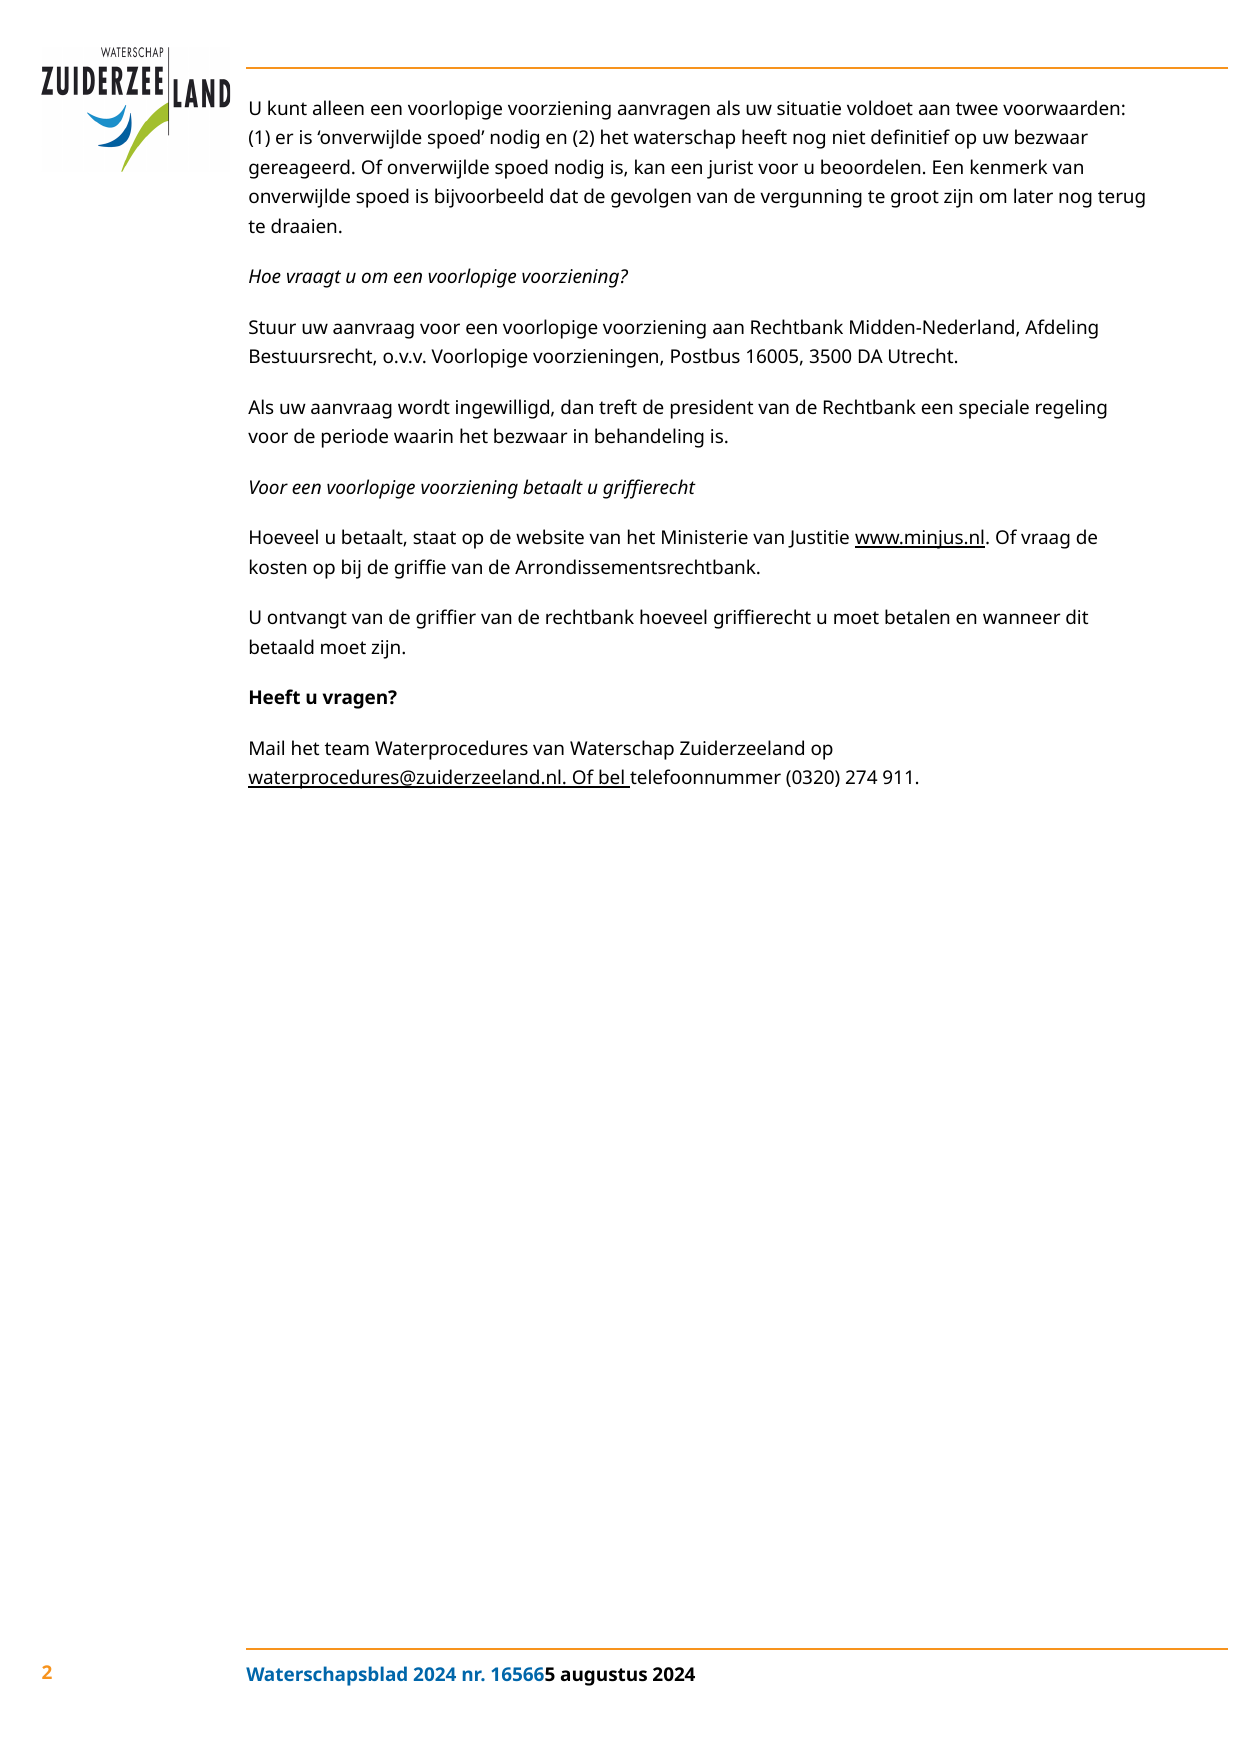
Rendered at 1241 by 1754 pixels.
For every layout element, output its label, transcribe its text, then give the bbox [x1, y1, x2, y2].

picture [41, 47, 231, 172]
text Mail het team Waterprocedures van Waterschap Zuiderzeeland op waterprocedures@zuiderzeeland.nl. Of bel telefoonnummer (0320) 274 911. [248, 735, 1152, 790]
text U kunt alleen een voorlopige voorziening aanvragen als uw situatie voldoet aan twee voorwaarden: (1) er is ‘onverwijlde spoed’ nodig en (2) het waterschap heeft nog niet definitief op uw bezwaar gereageerd. Of onverwijlde spoed nodig is, kan een jurist voor u beoordelen. Een kenmerk van onverwijlde spoed is bijvoorbeeld dat de gevolgen van de vergunning te groot zijn om later nog terug te draaien. [248, 95, 1152, 239]
text Stuur uw aanvraag voor een voorlopige voorziening aan Rechtbank Midden-Nederland, Afdeling Bestuursrecht, o.v.v. Voorlopige voorzieningen, Postbus 16005, 3500 DA Utrecht. [248, 314, 1152, 369]
text Voor een voorlopige voorziening betaalt u griffierecht [248, 474, 1152, 500]
text Hoe vraagt u om een voorlopige voorziening? [248, 263, 1152, 289]
text U ontvangt van de griffier van de rechtbank hoeveel griffierecht u moet betalen en wanneer dit betaald moet zijn. [248, 604, 1152, 660]
text Heeft u vragen? [248, 684, 1152, 710]
text Als uw aanvraag wordt ingewilligd, dan treft de president van de Rechtbank een speciale regeling voor de periode waarin het bezwaar in behandeling is. [248, 394, 1152, 449]
text Hoeveel u betaalt, staat op de website van het Ministerie van Justitie www.minjus.nl. Of vraag de kosten op bij de griffie van de Arrondissementsrechtbank. [248, 524, 1152, 580]
